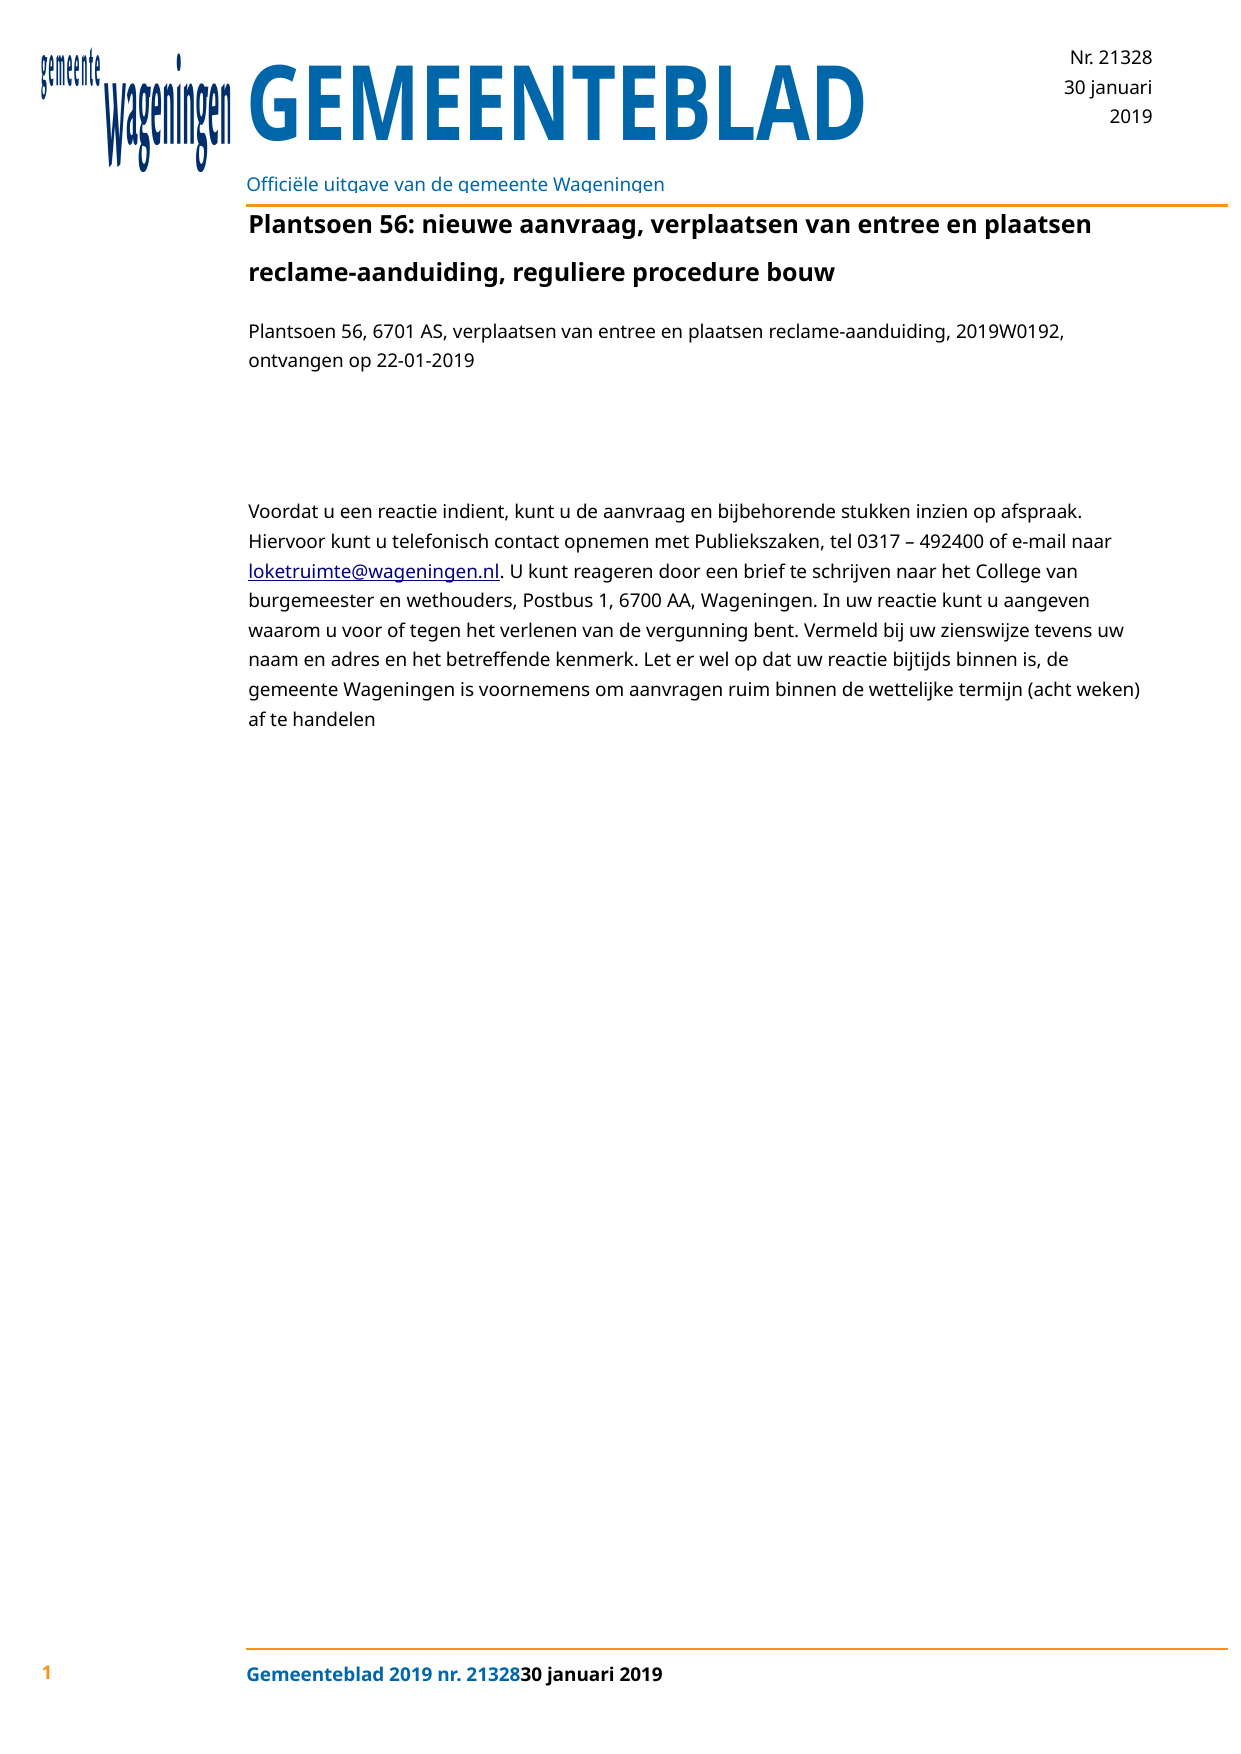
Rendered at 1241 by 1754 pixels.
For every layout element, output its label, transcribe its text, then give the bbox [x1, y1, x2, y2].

text Voordat u een reactie indient, kunt u de aanvraag en bijbehorende stukken inzien op afspraak. Hiervoor kunt u telefonisch contact opnemen met Publiekszaken, tel 0317 – 492400 of e-mail naar loketruimte@wageningen.nl. U kunt reageren door een brief te schrijven naar het College van burgemeester en wethouders, Postbus 1, 6700 AA, Wageningen. In uw reactie kunt u aangeven waarom u voor of tegen het verlenen van de vergunning bent. Vermeld bij uw zienswijze tevens uw naam en adres en het betreffende kenmerk. Let er wel op dat uw reactie bijtijds binnen is, de gemeente Wageningen is voornemens om aanvragen ruim binnen de wettelijke termijn (acht weken) af te handelen [248, 499, 1152, 732]
picture [41, 47, 231, 172]
text Plantsoen 56, 6701 AS, verplaatsen van entree en plaatsen reclame-aanduiding, 2019W0192, ontvangen op 22-01-2019 [248, 318, 1152, 373]
text Plantsoen 56: nieuwe aanvraag, verplaatsen van entree en plaatsen reclame-aanduiding, reguliere procedure bouw [248, 207, 1152, 288]
